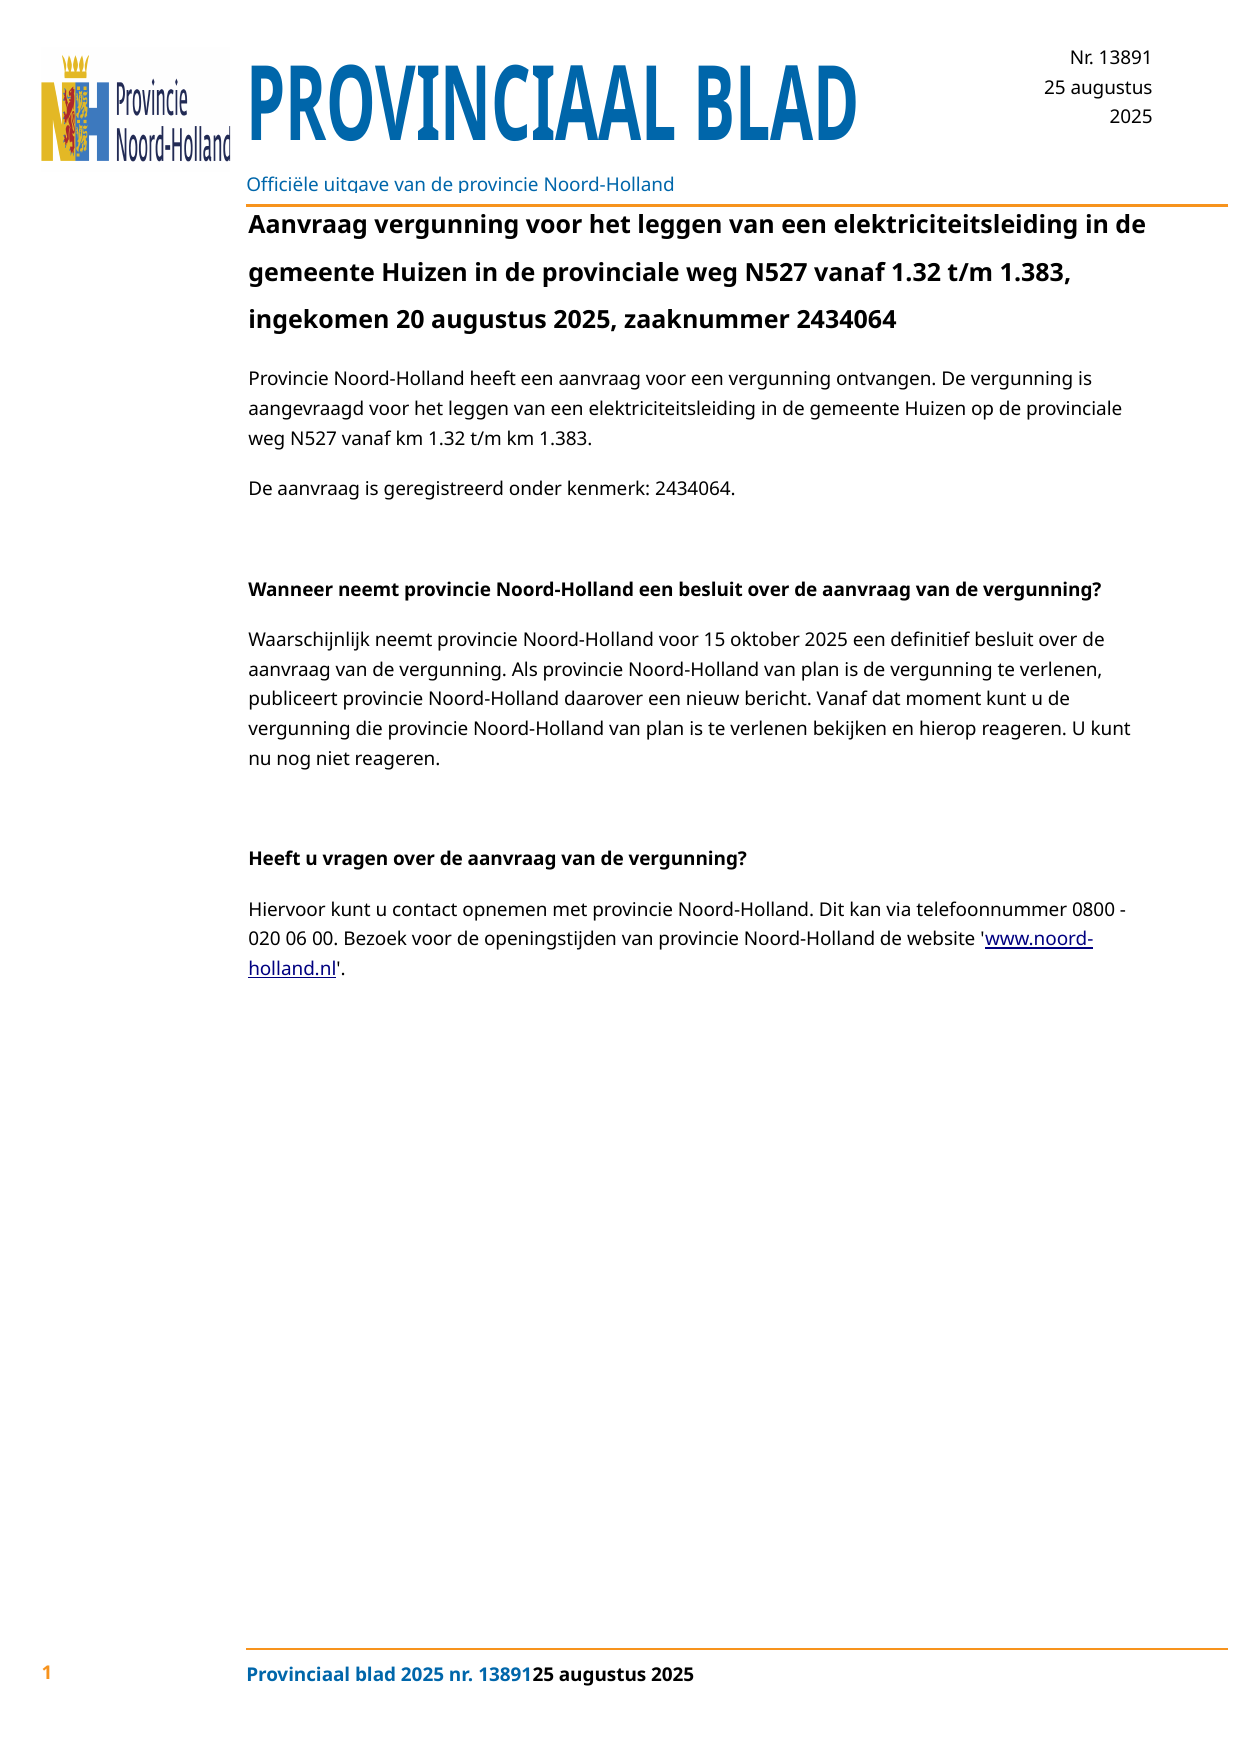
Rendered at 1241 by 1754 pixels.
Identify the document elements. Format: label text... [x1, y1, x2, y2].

picture [41, 47, 231, 172]
text Aanvraag vergunning voor het leggen van een elektriciteitsleiding in de gemeente Huizen in de provinciale weg N527 vanaf 1.32 t/m 1.383, ingekomen 20 augustus 2025, zaaknummer 2434064 [248, 207, 1152, 336]
text Wanneer neemt provincie Noord-Holland een besluit over de aanvraag van de vergunning? [248, 576, 1152, 602]
text Hiervoor kunt u contact opnemen met provincie Noord-Holland. Dit kan via telefoonnummer 0800 - 020 06 00. Bezoek voor de openingstijden van provincie Noord-Holland de website 'www.noord-holland.nl'. [248, 896, 1152, 981]
text De aanvraag is geregistreerd onder kenmerk: 2434064. [248, 475, 1152, 501]
text Waarschijnlijk neemt provincie Noord-Holland voor 15 oktober 2025 een definitief besluit over de aanvraag van de vergunning. Als provincie Noord-Holland van plan is de vergunning te verlenen, publiceert provincie Noord-Holland daarover een nieuw bericht. Vanaf dat moment kunt u de vergunning die provincie Noord-Holland van plan is te verlenen bekijken en hierop reageren. U kunt nu nog niet reageren. [248, 626, 1152, 770]
text Provincie Noord-Holland heeft een aanvraag voor een vergunning ontvangen. De vergunning is aangevraagd voor het leggen van een elektriciteitsleiding in de gemeente Huizen op de provinciale weg N527 vanaf km 1.32 t/m km 1.383. [248, 366, 1152, 450]
text Heeft u vragen over de aanvraag van de vergunning? [248, 846, 1152, 871]
